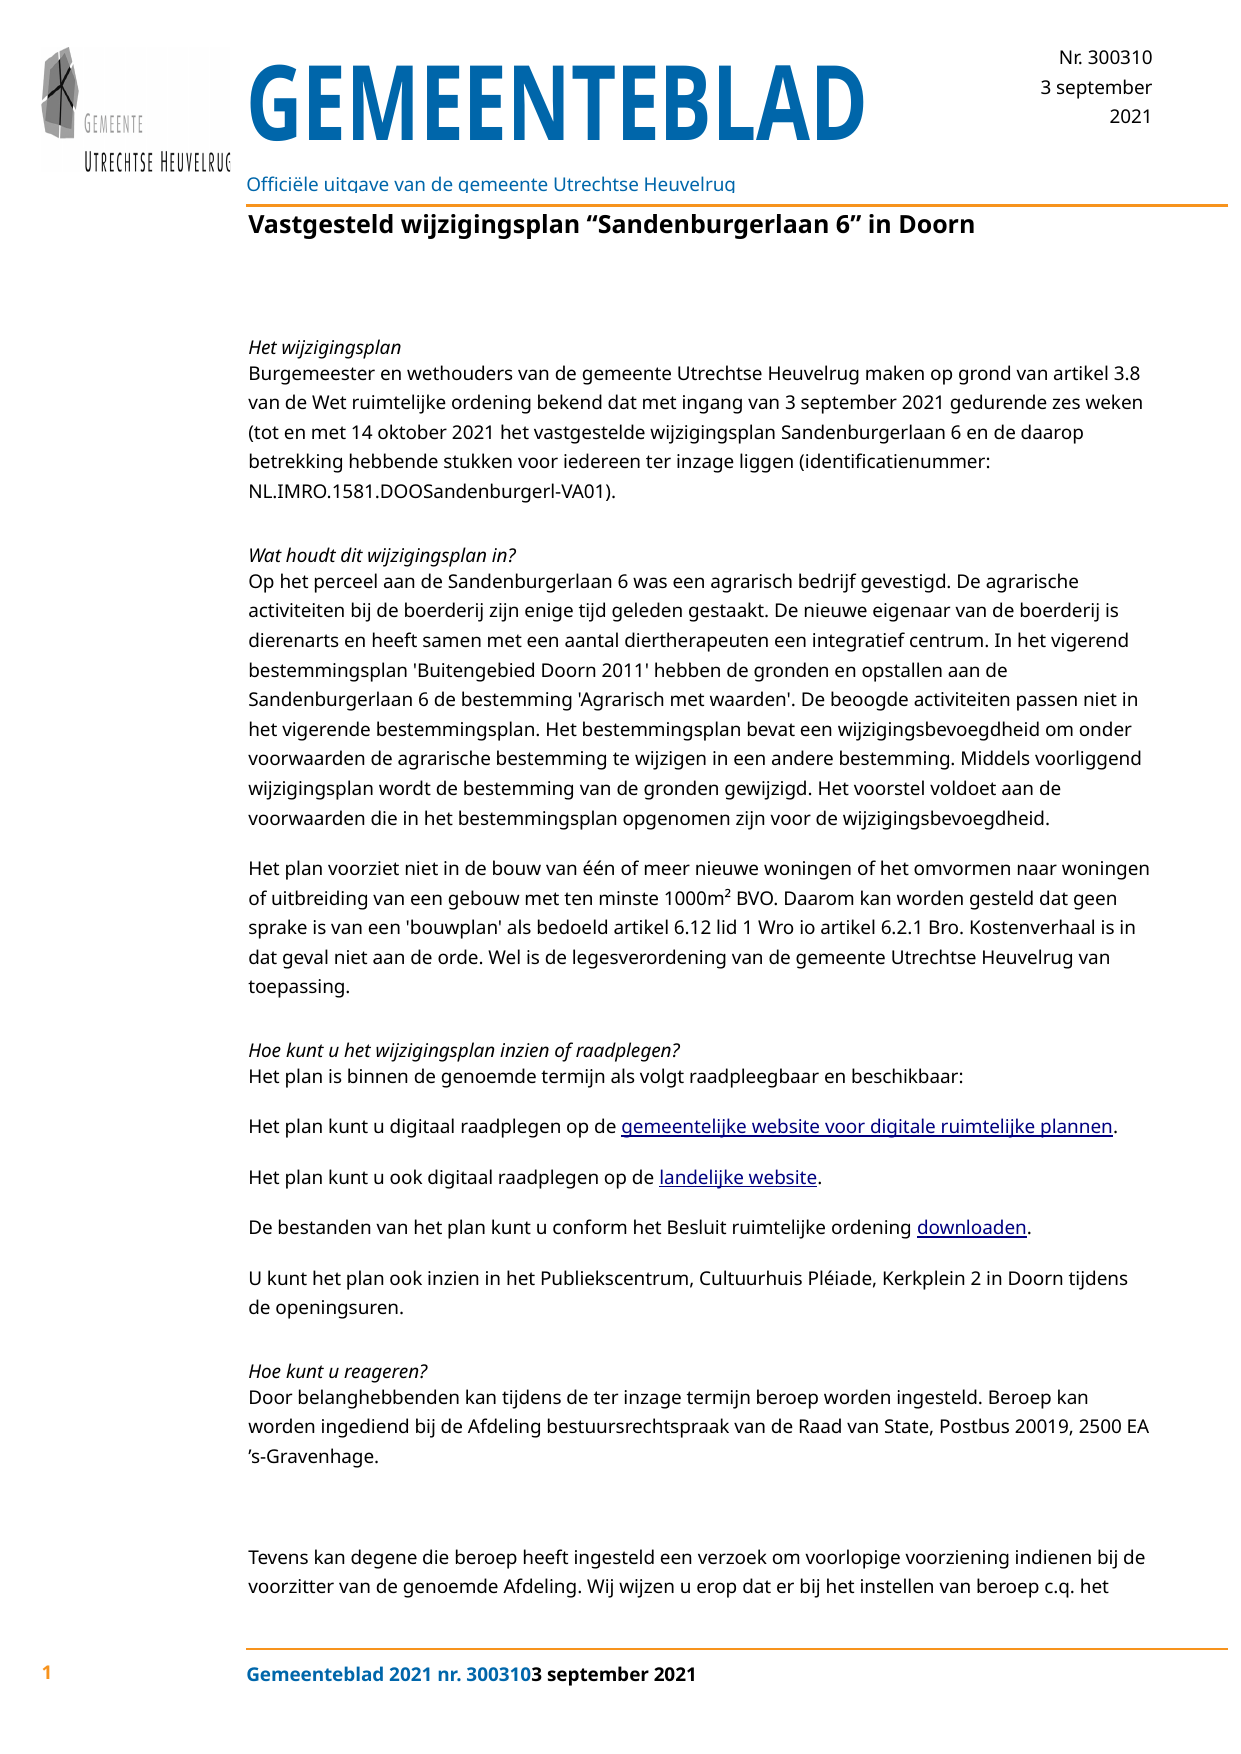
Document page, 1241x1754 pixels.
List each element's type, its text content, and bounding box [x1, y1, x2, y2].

text Het plan kunt u digitaal raadplegen op de gemeentelijke website voor digitale ruimtelijke plannen. [248, 1113, 1152, 1139]
text Wat houdt dit wijzigingsplan in? [248, 542, 1152, 568]
text Tevens kan degene die beroep heeft ingesteld een verzoek om voorlopige voorziening indienen bij de voorzitter van de genoemde Afdeling. Wij wijzen u erop dat er bij het instellen van beroep c.q. het [248, 1544, 1152, 1599]
text Hoe kunt u het wijzigingsplan inzien of raadplegen? [248, 1037, 1152, 1063]
text De bestanden van het plan kunt u conform het Besluit ruimtelijke ordening downloaden. [248, 1214, 1152, 1240]
text Vastgesteld wijzigingsplan “Sandenburgerlaan 6” in Doorn [248, 207, 1152, 241]
text Het wijzigingsplan [248, 334, 1152, 360]
picture [41, 47, 231, 172]
text Het plan kunt u ook digitaal raadplegen op de landelijke website. [248, 1164, 1152, 1190]
text Het plan voorziet niet in de bouw van één of meer nieuwe woningen of het omvormen naar woningen of uitbreiding van een gebouw met ten minste 1000m² BVO. Daarom kan worden gesteld dat geen sprake is van een 'bouwplan' als bedoeld artikel 6.12 lid 1 Wro io artikel 6.2.1 Bro. Kostenverhaal is in dat geval niet aan de orde. Wel is de legesverordening van de gemeente Utrechtse Heuvelrug van toepassing. [248, 855, 1152, 999]
text U kunt het plan ook inzien in het Publiekscentrum, Cultuurhuis Pléiade, Kerkplein 2 in Doorn tijdens de openingsuren. [248, 1265, 1152, 1320]
text Door belanghebbenden kan tijdens de ter inzage termijn beroep worden ingesteld. Beroep kan worden ingediend bij de Afdeling bestuursrechtspraak van de Raad van State, Postbus 20019, 2500 EA ’s-Gravenhage. [248, 1384, 1152, 1469]
text Burgemeester en wethouders van de gemeente Utrechtse Heuvelrug maken op grond van artikel 3.8 van de Wet ruimtelijke ordening bekend dat met ingang van 3 september 2021 gedurende zes weken (tot en met 14 oktober 2021 het vastgestelde wijzigingsplan Sandenburgerlaan 6 en de daarop betrekking hebbende stukken voor iedereen ter inzage liggen (identificatienummer: NL.IMRO.1581.DOOSandenburgerl-VA01). [248, 360, 1152, 504]
text Het plan is binnen de genoemde termijn als volgt raadpleegbaar en beschikbaar: [248, 1063, 1152, 1089]
text Op het perceel aan de Sandenburgerlaan 6 was een agrarisch bedrijf gevestigd. De agrarische activiteiten bij de boerderij zijn enige tijd geleden gestaakt. De nieuwe eigenaar van de boerderij is dierenarts en heeft samen met een aantal diertherapeuten een integratief centrum. In het vigerend bestemmingsplan 'Buitengebied Doorn 2011' hebben de gronden en opstallen aan de Sandenburgerlaan 6 de bestemming 'Agrarisch met waarden'. De beoogde activiteiten passen niet in het vigerende bestemmingsplan. Het bestemmingsplan bevat een wijzigingsbevoegdheid om onder voorwaarden de agrarische bestemming te wijzigen in een andere bestemming. Middels voorliggend wijzigingsplan wordt de bestemming van de gronden gewijzigd. Het voorstel voldoet aan de voorwaarden die in het bestemmingsplan opgenomen zijn voor de wijzigingsbevoegdheid. [248, 568, 1152, 830]
text Hoe kunt u reageren? [248, 1358, 1152, 1384]
